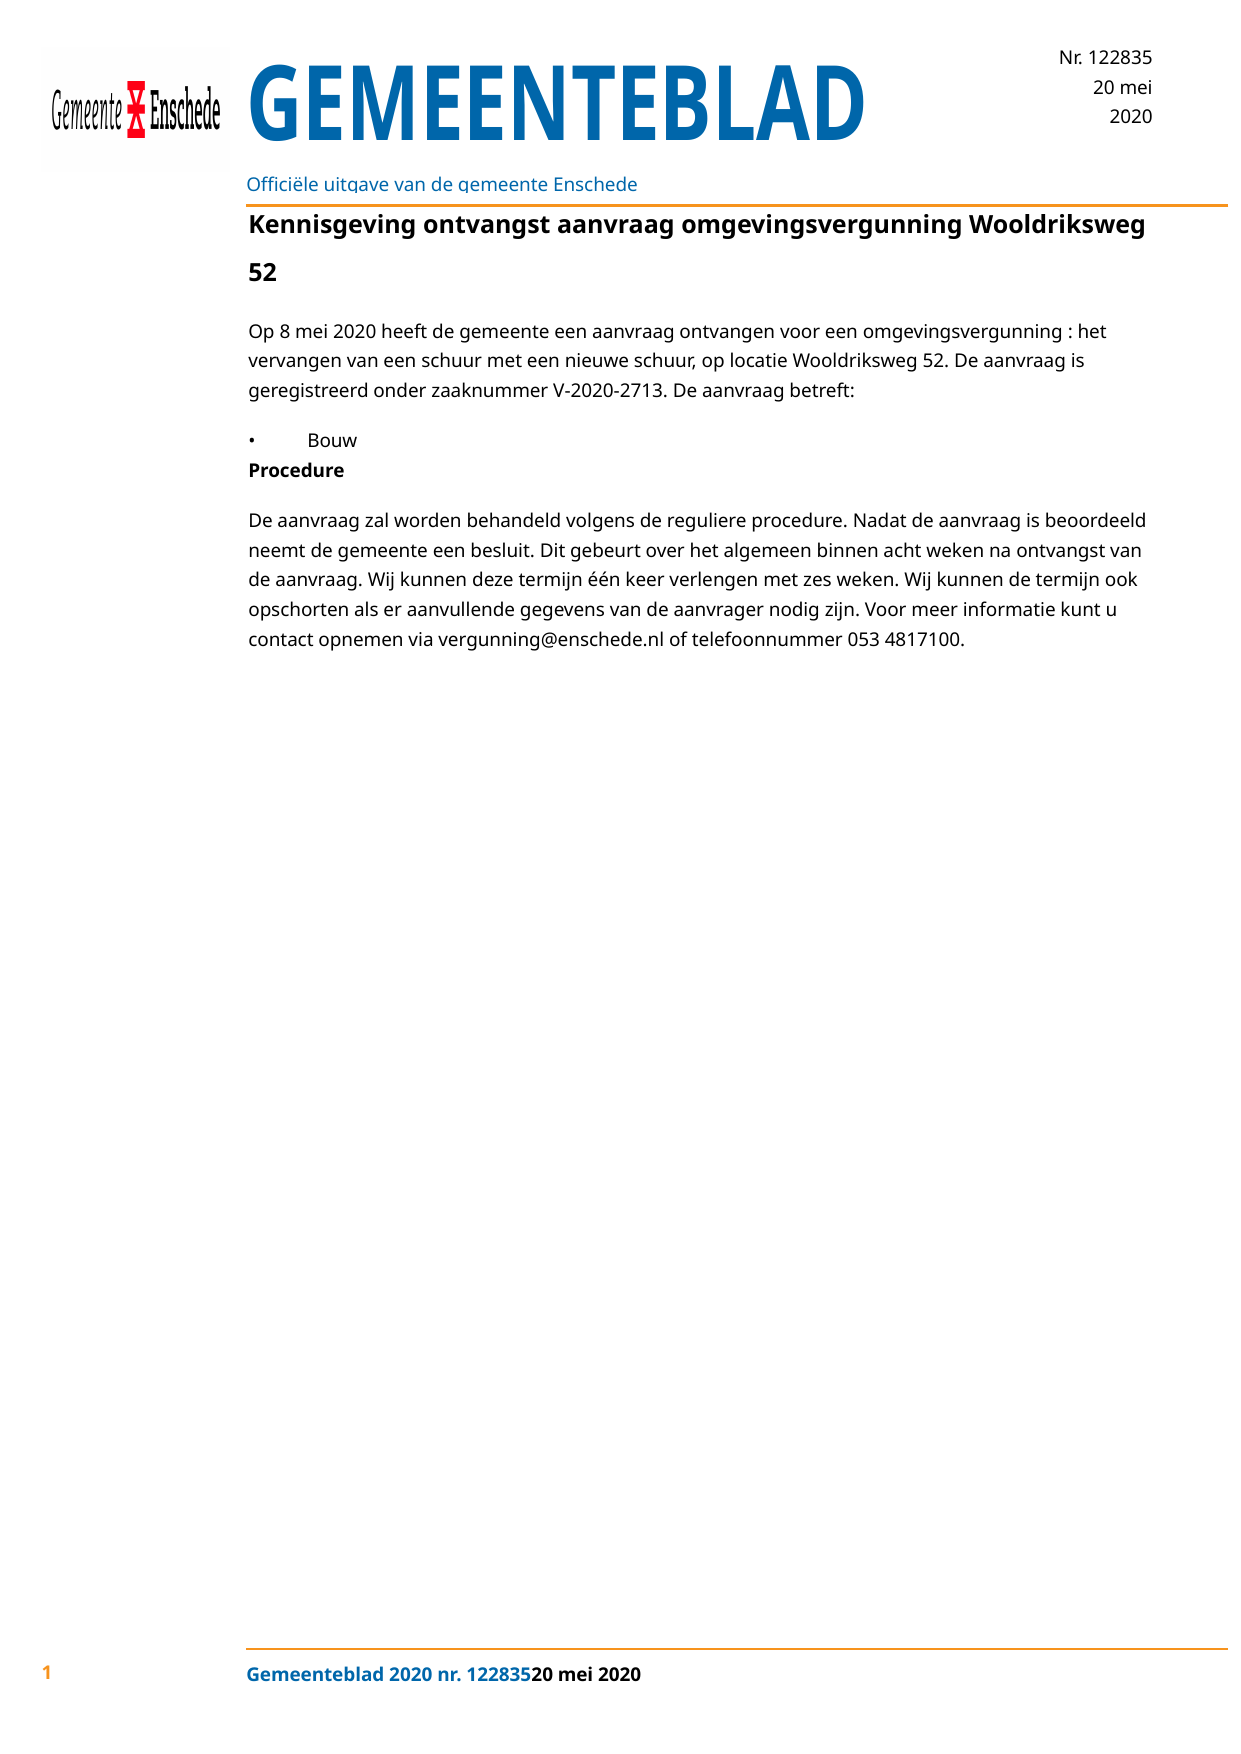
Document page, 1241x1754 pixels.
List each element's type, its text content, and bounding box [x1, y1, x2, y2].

text Procedure [248, 457, 1152, 483]
text Kennisgeving ontvangst aanvraag omgevingsvergunning Wooldriksweg 52 [248, 207, 1152, 288]
text De aanvraag zal worden behandeld volgens de reguliere procedure. Nadat de aanvraag is beoordeeld neemt de gemeente een besluit. Dit gebeurt over het algemeen binnen acht weken na ontvangst van de aanvraag. Wij kunnen deze termijn één keer verlengen met zes weken. Wij kunnen de termijn ook opschorten als er aanvullende gegevens van de aanvrager nodig zijn. Voor meer informatie kunt u contact opnemen via vergunning@enschede.nl of telefoonnummer 053 4817100. [248, 507, 1152, 652]
list Bouw [248, 427, 1152, 453]
text Op 8 mei 2020 heeft de gemeente een aanvraag ontvangen voor een omgevingsvergunning : het vervangen van een schuur met een nieuwe schuur, op locatie Wooldriksweg 52. De aanvraag is geregistreerd onder zaaknummer V-2020-2713. De aanvraag betreft: [248, 318, 1152, 403]
picture [41, 47, 231, 172]
